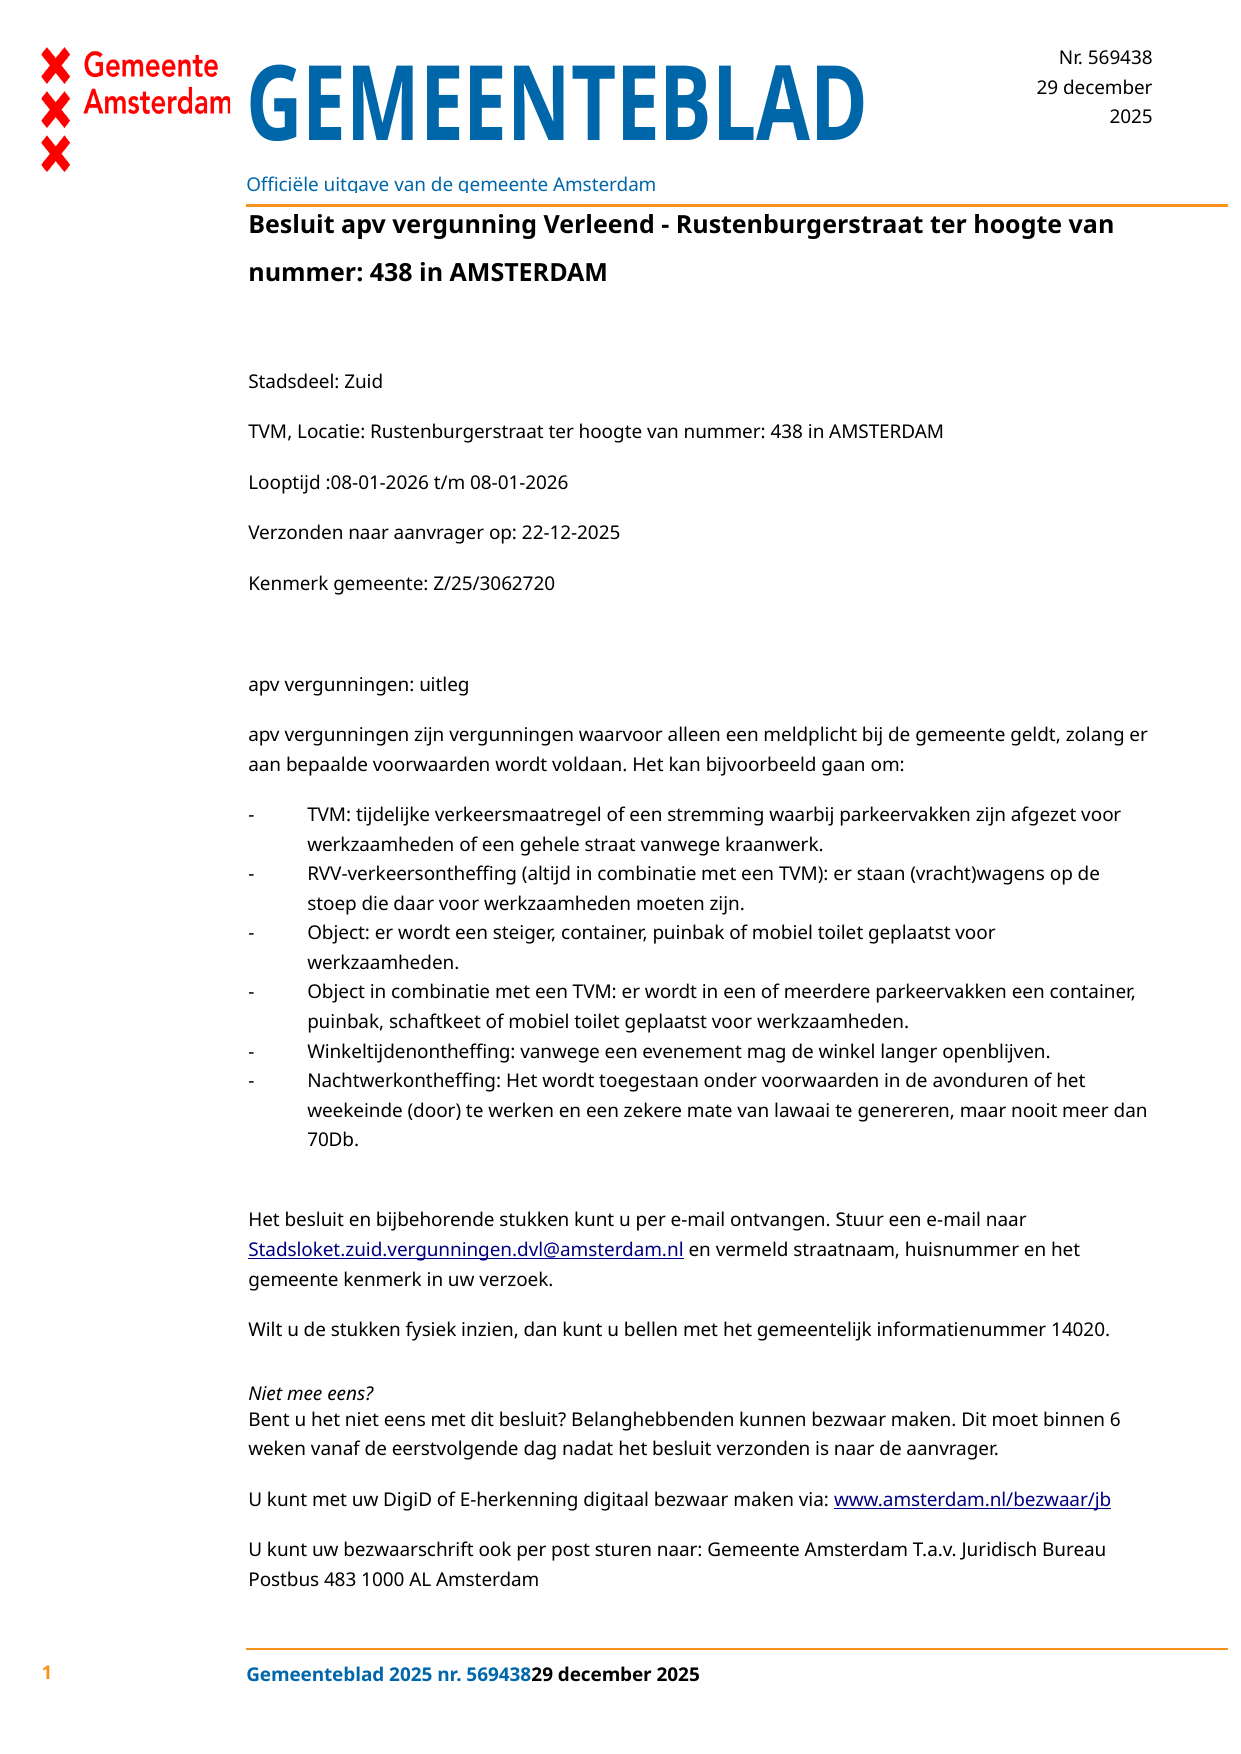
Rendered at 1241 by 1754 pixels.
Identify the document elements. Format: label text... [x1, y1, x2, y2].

text Besluit apv vergunning Verleend - Rustenburgerstraat ter hoogte van nummer: 438 in AMSTERDAM [248, 207, 1152, 288]
text Het besluit en bijbehorende stukken kunt u per e-mail ontvangen. Stuur een e-mail naar Stadsloket.zuid.vergunningen.dvl@amsterdam.nl en vermeld straatnaam, huisnummer en het gemeente kenmerk in uw verzoek. [248, 1207, 1152, 1292]
text Wilt u de stukken fysiek inzien, dan kunt u bellen met het gemeentelijk informatienummer 14020. [248, 1316, 1152, 1342]
text U kunt uw bezwaarschrift ook per post sturen naar: Gemeente Amsterdam T.a.v. Juridisch Bureau Postbus 483 1000 AL Amsterdam [248, 1536, 1152, 1592]
picture [41, 47, 231, 172]
text apv vergunningen zijn vergunningen waarvoor alleen een meldplicht bij de gemeente geldt, zolang er aan bepaalde voorwaarden wordt voldaan. Het kan bijvoorbeeld gaan om: [248, 721, 1152, 777]
text Stadsdeel: Zuid [248, 368, 1152, 394]
list Nachtwerkontheffing: Het wordt toegestaan onder voorwaarden in de avonduren of het weekeinde (door) te werken en een zekere mate van lawaai te genereren, maar nooit meer dan 70Db. [248, 1067, 1152, 1152]
text apv vergunningen: uitleg [248, 671, 1152, 697]
text Looptijd :08-01-2026 t/m 08-01-2026 [248, 469, 1152, 495]
list RVV-verkeersontheffing (altijd in combinatie met een TVM): er staan (vracht)wagens op de stoep die daar voor werkzaamheden moeten zijn. [248, 860, 1152, 916]
list Winkeltijdenontheffing: vanwege een evenement mag de winkel langer openblijven. [248, 1038, 1152, 1064]
list Object in combinatie met een TVM: er wordt in een of meerdere parkeervakken een container, puinbak, schaftkeet of mobiel toilet geplaatst voor werkzaamheden. [248, 979, 1152, 1034]
text TVM, Locatie: Rustenburgerstraat ter hoogte van nummer: 438 in AMSTERDAM [248, 419, 1152, 444]
text Niet mee eens? [248, 1380, 1152, 1406]
text Kenmerk gemeente: Z/25/3062720 [248, 570, 1152, 596]
text Bent u het niet eens met dit besluit? Belanghebbenden kunnen bezwaar maken. Dit moet binnen 6 weken vanaf de eerstvolgende dag nadat het besluit verzonden is naar de aanvrager. [248, 1406, 1152, 1461]
text U kunt met uw DigiD of E-herkenning digitaal bezwaar maken via: www.amsterdam.nl/bezwaar/jb [248, 1486, 1152, 1512]
list TVM: tijdelijke verkeersmaatregel of een stremming waarbij parkeervakken zijn afgezet voor werkzaamheden of een gehele straat vanwege kraanwerk. [248, 801, 1152, 857]
text Verzonden naar aanvrager op: 22-12-2025 [248, 519, 1152, 545]
list Object: er wordt een steiger, container, puinbak of mobiel toilet geplaatst voor werkzaamheden. [248, 919, 1152, 975]
